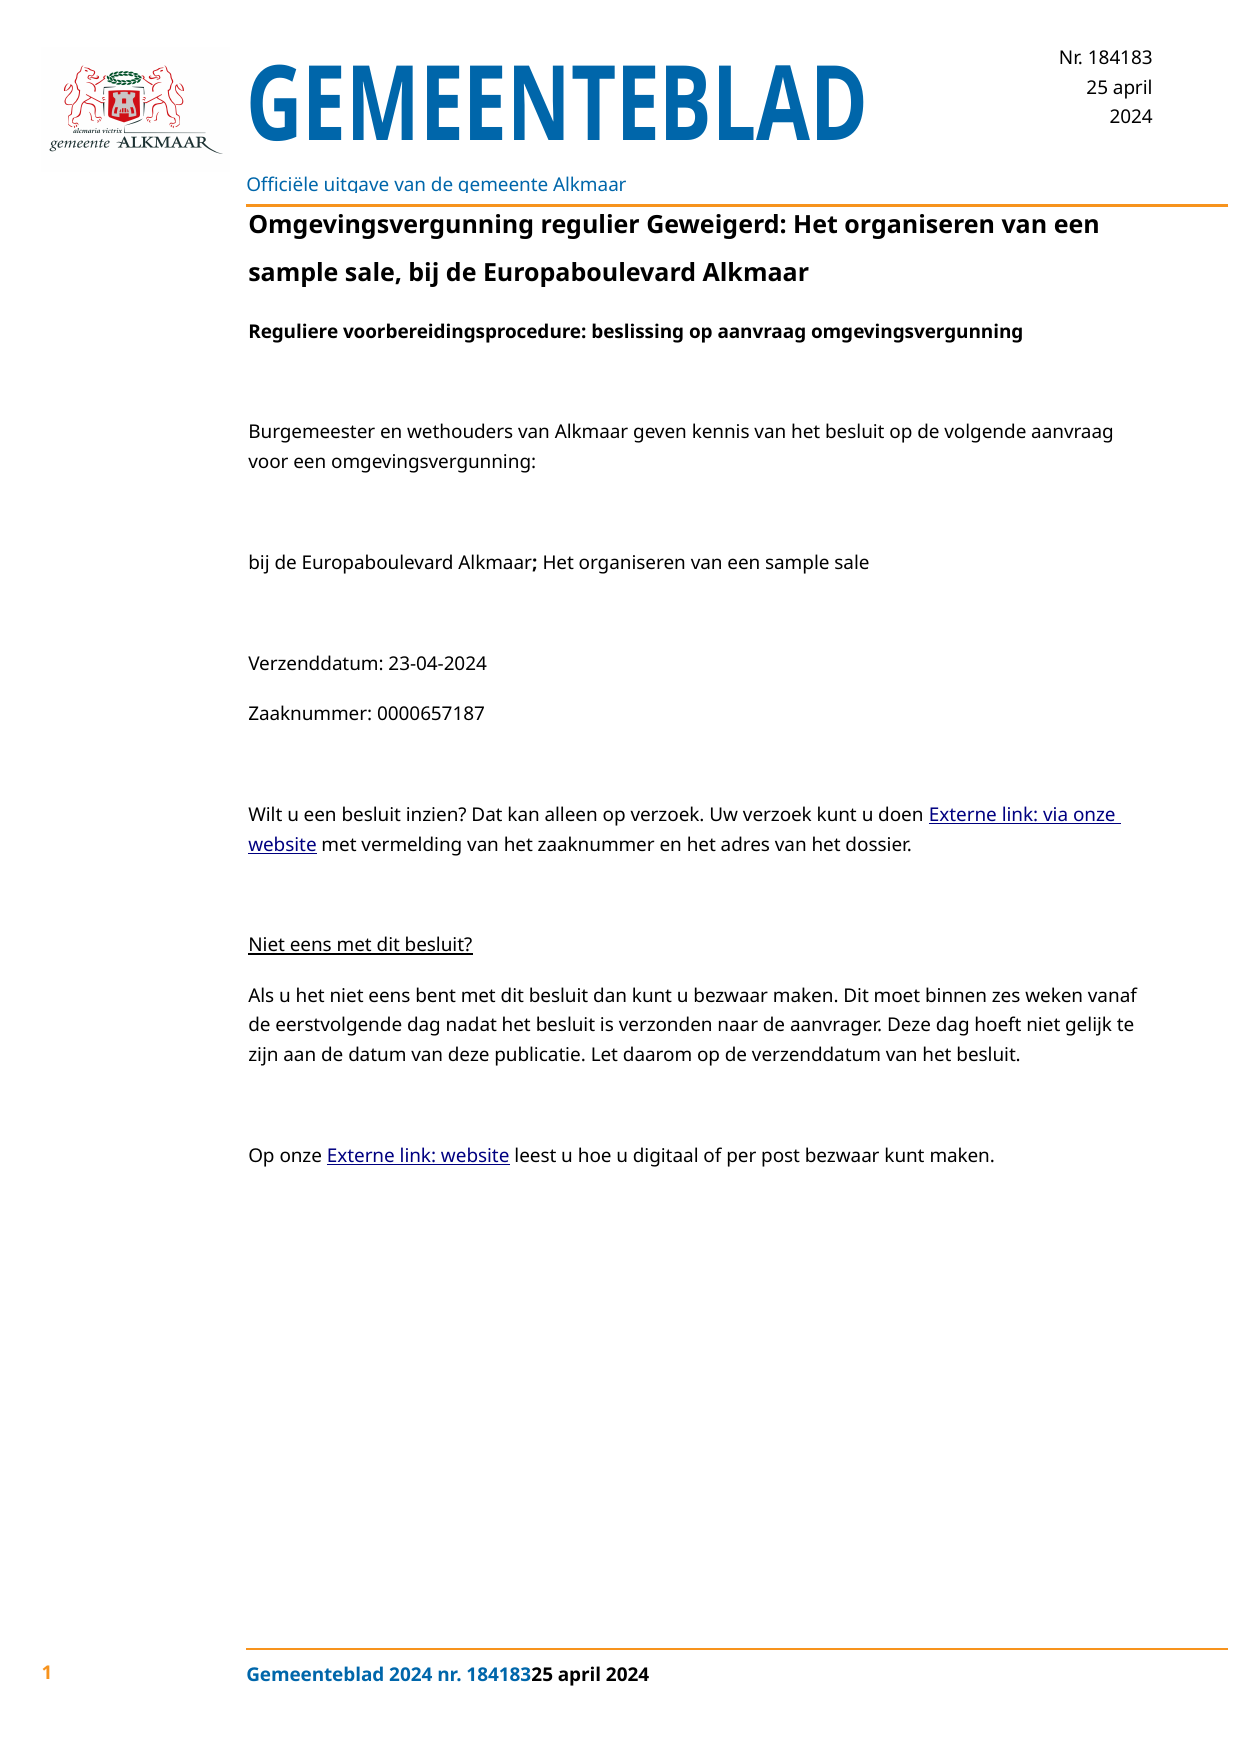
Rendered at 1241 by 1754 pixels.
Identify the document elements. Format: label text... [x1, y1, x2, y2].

text bij de Europaboulevard Alkmaar; Het organiseren van een sample sale [248, 549, 1152, 575]
text Op onze Externe link: website leest u hoe u digitaal of per post bezwaar kunt maken. [248, 1142, 1152, 1168]
picture [41, 47, 231, 172]
text Burgemeester en wethouders van Alkmaar geven kennis van het besluit op de volgende aanvraag voor een omgevingsvergunning: [248, 419, 1152, 474]
text Wilt u een besluit inzien? Dat kan alleen op verzoek. Uw verzoek kunt u doen Externe link: via onze website met vermelding van het zaaknummer en het adres van het dossier. [248, 801, 1152, 857]
text Zaaknummer: 0000657187 [248, 700, 1152, 726]
text Niet eens met dit besluit? [248, 932, 1152, 957]
text Omgevingsvergunning regulier Geweigerd: Het organiseren van een sample sale, bij de Europaboulevard Alkmaar [248, 207, 1152, 288]
text Als u het niet eens bent met dit besluit dan kunt u bezwaar maken. Dit moet binnen zes weken vanaf de eerstvolgende dag nadat het besluit is verzonden naar de aanvrager. Deze dag hoeft niet gelijk te zijn aan de datum van deze publicatie. Let daarom op de verzenddatum van het besluit. [248, 982, 1152, 1067]
text Reguliere voorbereidingsprocedure: beslissing op aanvraag omgevingsvergunning [248, 318, 1152, 344]
text Verzenddatum: 23-04-2024 [248, 650, 1152, 676]
